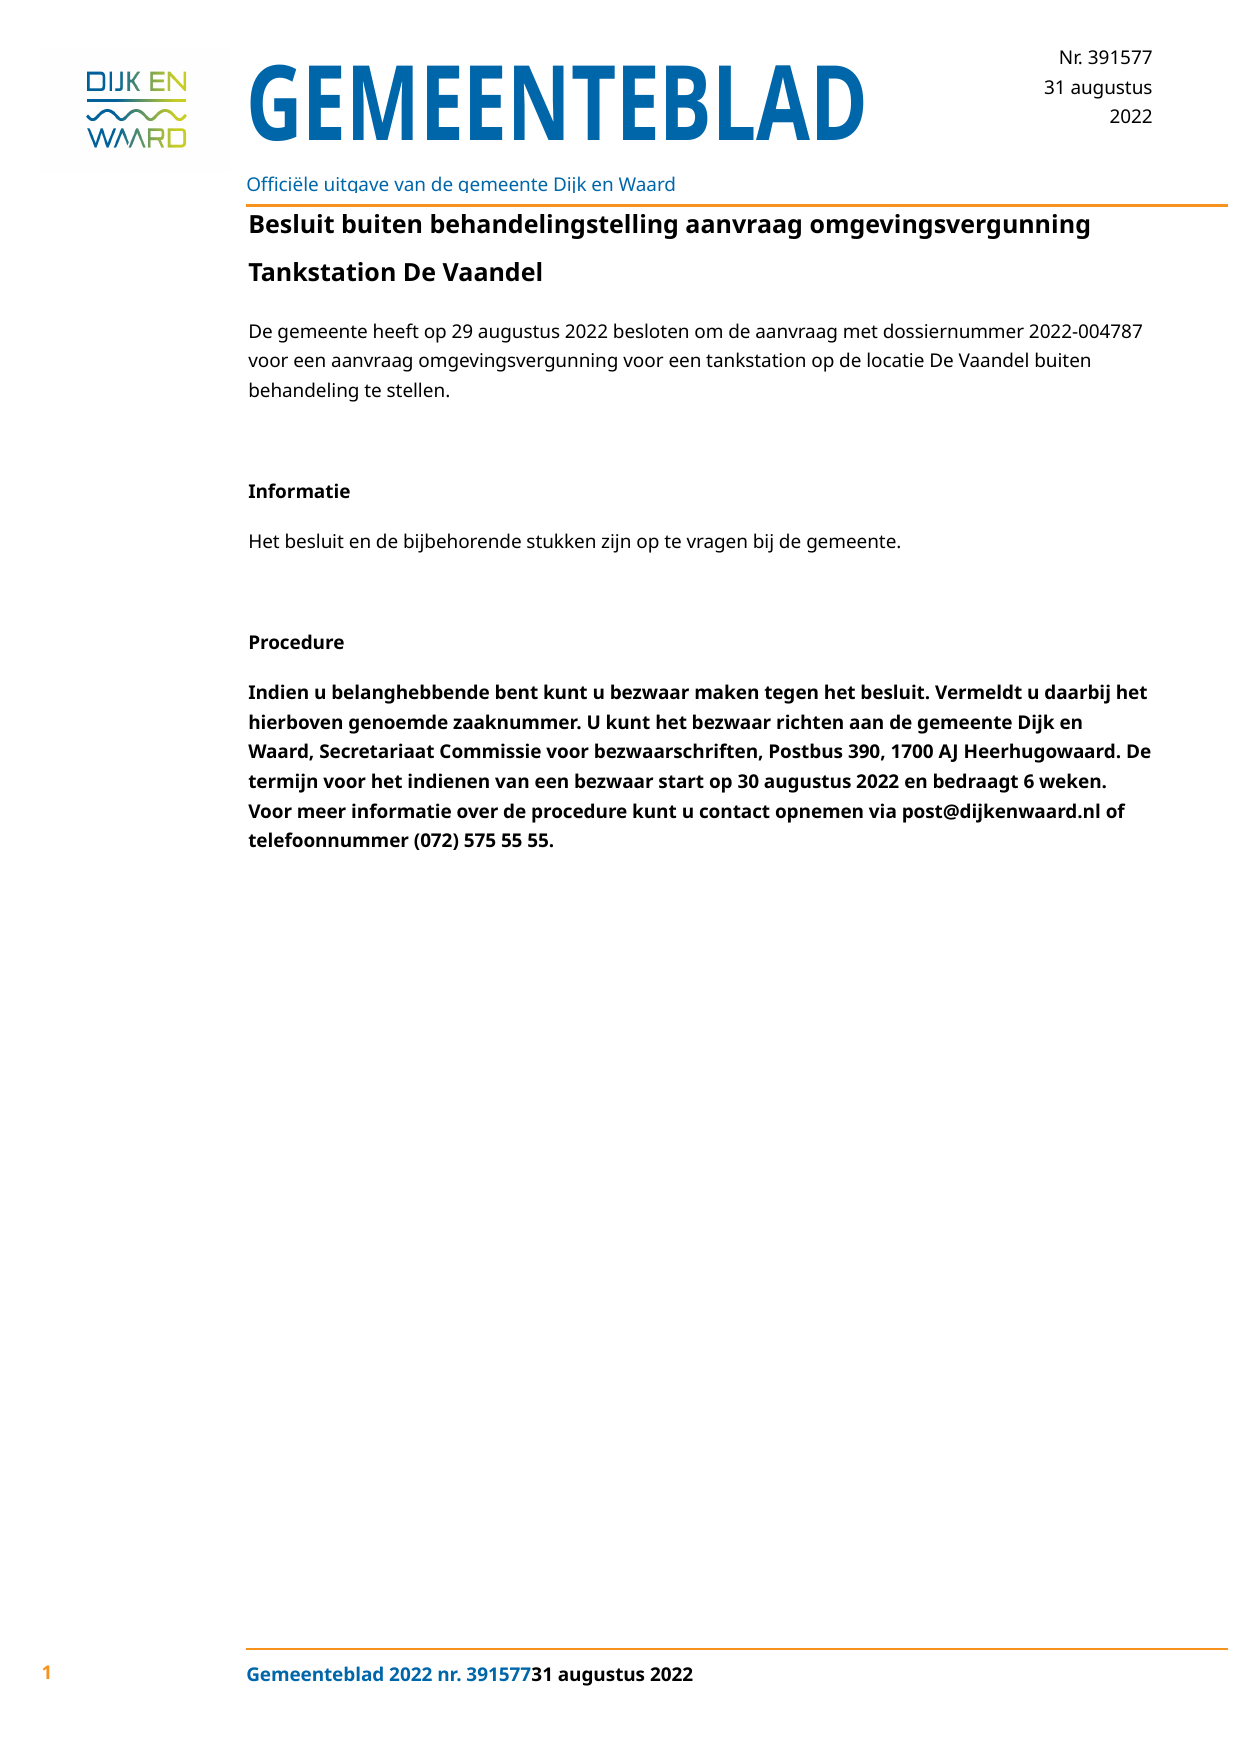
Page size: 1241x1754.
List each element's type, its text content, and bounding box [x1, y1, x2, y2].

text Het besluit en de bijbehorende stukken zijn op te vragen bij de gemeente. [248, 528, 1152, 554]
picture [41, 47, 231, 172]
text De gemeente heeft op 29 augustus 2022 besloten om de aanvraag met dossiernummer 2022-004787 voor een aanvraag omgevingsvergunning voor een tankstation op de locatie De Vaandel buiten behandeling te stellen. [248, 318, 1152, 403]
text Besluit buiten behandelingstelling aanvraag omgevingsvergunning Tankstation De Vaandel [248, 207, 1152, 288]
text Procedure [248, 629, 1152, 655]
text Informatie [248, 478, 1152, 504]
text Indien u belanghebbende bent kunt u bezwaar maken tegen het besluit. Vermeldt u daarbij het hierboven genoemde zaaknummer. U kunt het bezwaar richten aan de gemeente Dijk en Waard, Secretariaat Commissie voor bezwaarschriften, Postbus 390, 1700 AJ Heerhugowaard. De termijn voor het indienen van een bezwaar start op 30 augustus 2022 en bedraagt 6 weken. Voor meer informatie over de procedure kunt u contact opnemen via post@dijkenwaard.nl of telefoonnummer (072) 575 55 55. [248, 679, 1152, 853]
